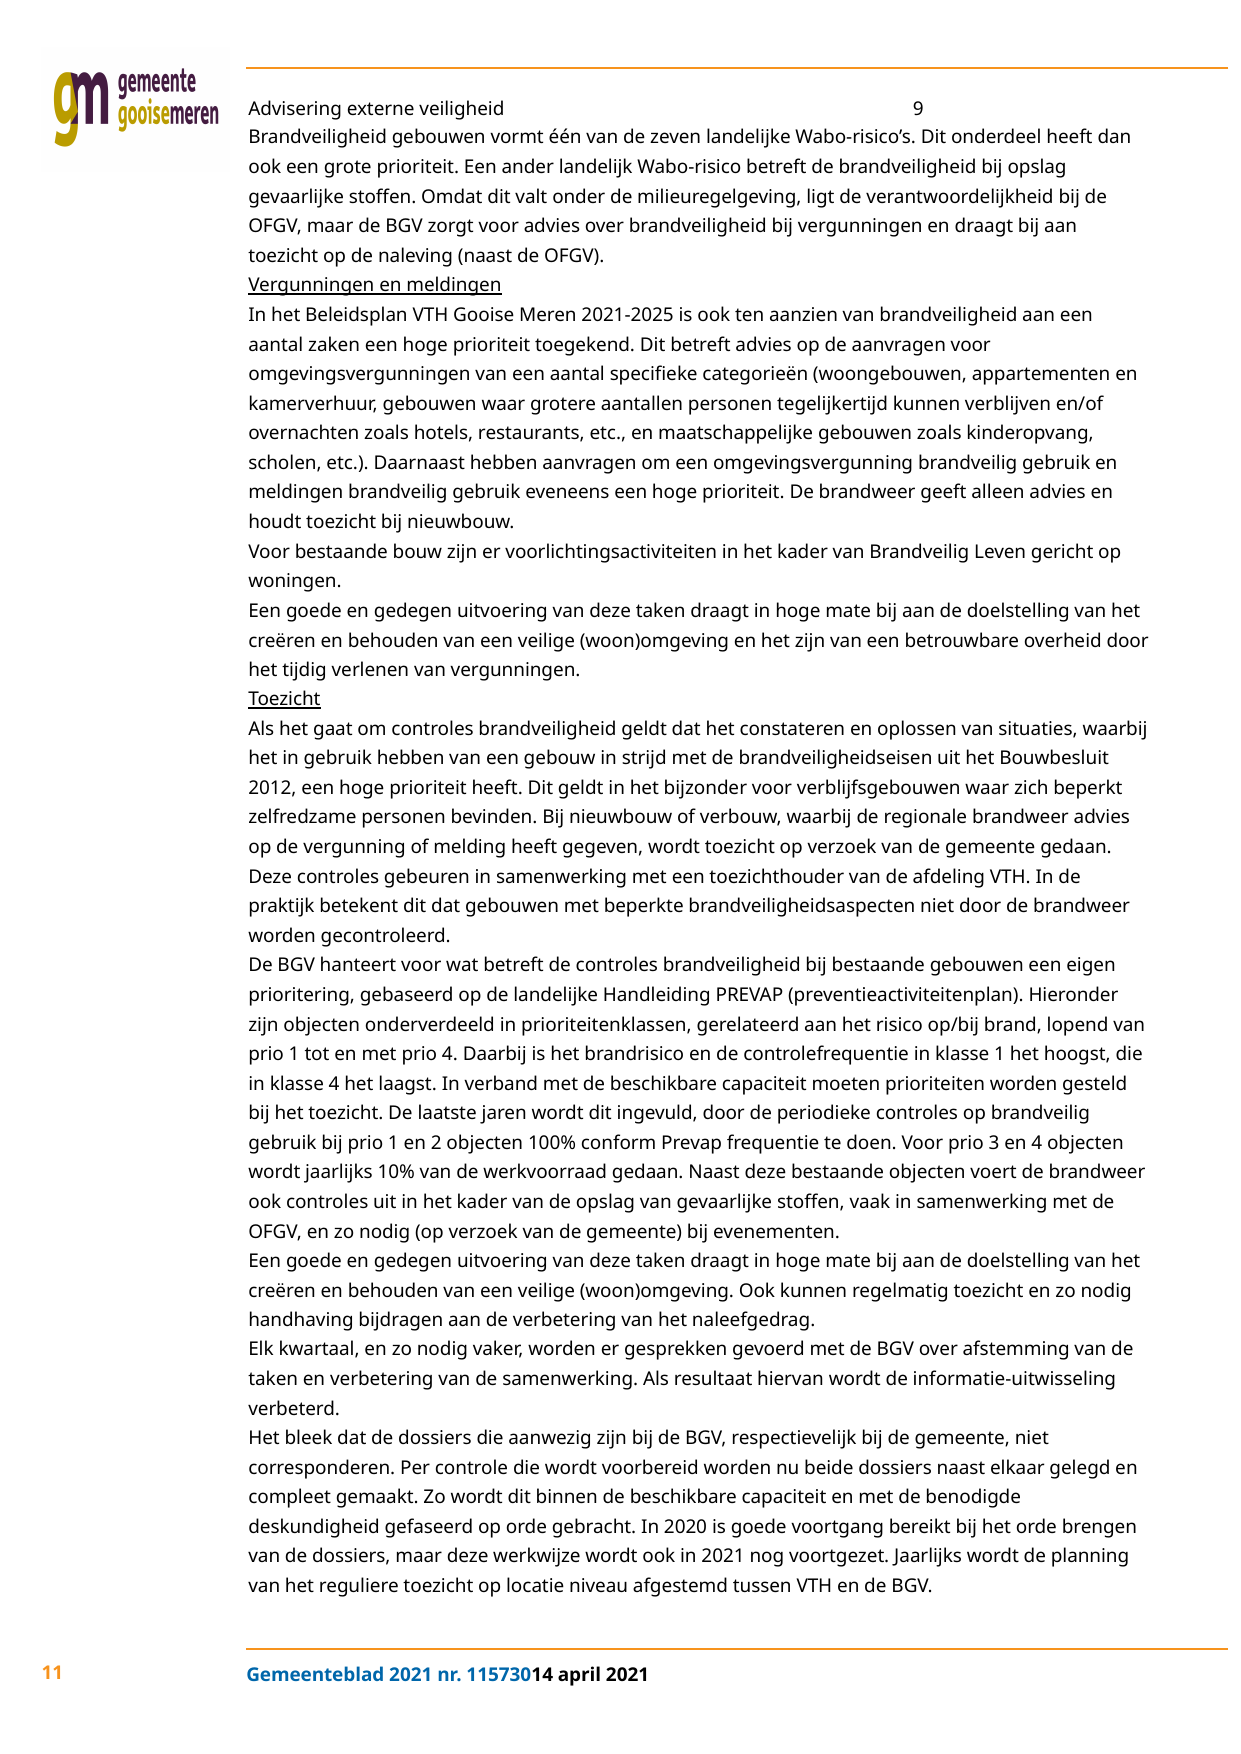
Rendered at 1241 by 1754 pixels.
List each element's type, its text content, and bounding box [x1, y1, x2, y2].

text Vergunningen en meldingen [248, 272, 1152, 297]
text Elk kwartaal, en zo nodig vaker, worden er gesprekken gevoerd met de BGV over afstemming van de taken en verbetering van de samenwerking. Als resultaat hiervan wordt de informatie-uitwisseling verbeterd. [248, 1336, 1152, 1421]
table_header Een goede en gedegen uitvoering van deze taken draagt in hoge mate bij aan de doelstelling van het creëren en behouden van een veilige (woon)omgeving. Ook kunnen regelmatig toezicht en zo nodig handhaving bijdragen aan de verbetering van het naleefgedrag. [248, 1248, 1152, 1332]
text Het bleek dat de dossiers die aanwezig zijn bij de BGV, respectievelijk bij de gemeente, niet corresponderen. Per controle die wordt voorbereid worden nu beide dossiers naast elkaar gelegd en compleet gemaakt. Zo wordt dit binnen de beschikbare capaciteit en met de benodigde deskundigheid gefaseerd op orde gebracht. In 2020 is goede voortgang bereikt bij het orde brengen van de dossiers, maar deze werkwijze wordt ook in 2021 nog voortgezet. Jaarlijks wordt de planning van het reguliere toezicht op locatie niveau afgestemd tussen VTH en de BGV. [248, 1424, 1152, 1598]
text Toezicht [248, 685, 1152, 711]
text Voor bestaande bouw zijn er voorlichtingsactiviteiten in het kader van Brandveilig Leven gericht op woningen. [248, 538, 1152, 593]
text In het Beleidsplan VTH Gooise Meren 2021-2025 is ook ten aanzien van brandveiligheid aan een aantal zaken een hoge prioriteit toegekend. Dit betreft advies op de aanvragen voor omgevingsvergunningen van een aantal specifieke categorieën (woongebouwen, appartementen en kamerverhuur, gebouwen waar grotere aantallen personen tegelijkertijd kunnen verblijven en/of overnachten zoals hotels, restaurants, etc., en maatschappelijke gebouwen zoals kinderopvang, scholen, etc.). Daarnaast hebben aanvragen om een omgevingsvergunning brandveilig gebruik en meldingen brandveilig gebruik eveneens een hoge prioriteit. De brandweer geeft alleen advies en houdt toezicht bij nieuwbouw. [248, 301, 1152, 534]
text De BGV hanteert voor wat betreft de controles brandveiligheid bij bestaande gebouwen een eigen prioritering, gebaseerd op de landelijke Handleiding PREVAP (preventieactiviteitenplan). Hieronder zijn objecten onderverdeeld in prioriteitenklassen, gerelateerd aan het risico op/bij brand, lopend van prio 1 tot en met prio 4. Daarbij is het brandrisico en de controlefrequentie in klasse 1 het hoogst, die in klasse 4 het laagst. In verband met de beschikbare capaciteit moeten prioriteiten worden gesteld bij het toezicht. De laatste jaren wordt dit ingevuld, door de periodieke controles op brandveilig gebruik bij prio 1 en 2 objecten 100% conform Prevap frequentie te doen. Voor prio 3 en 4 objecten wordt jaarlijks 10% van de werkvoorraad gedaan. Naast deze bestaande objecten voert de brandweer ook controles uit in het kader van de opslag van gevaarlijke stoffen, vaak in samenwerking met de OFGV, en zo nodig (op verzoek van de gemeente) bij evenementen. [248, 952, 1152, 1243]
text Brandveiligheid gebouwen vormt één van de zeven landelijke Wabo-risico’s. Dit onderdeel heeft dan ook een grote prioriteit. Een ander landelijk Wabo-risico betreft de brandveiligheid bij opslag gevaarlijke stoffen. Omdat dit valt onder de milieuregelgeving, ligt de verantwoordelijkheid bij de OFGV, maar de BGV zorgt voor advies over brandveiligheid bij vergunningen en draagt bij aan toezicht op de naleving (naast de OFGV). [248, 124, 1152, 268]
table_cell 9 [913, 95, 1152, 121]
table_header Een goede en gedegen uitvoering van deze taken draagt in hoge mate bij aan de doelstelling van het creëren en behouden van een veilige (woon)omgeving en het zijn van een betrouwbare overheid door het tijdig verlenen van vergunningen. [248, 597, 1152, 682]
picture [41, 47, 231, 172]
table_cell Advisering externe veiligheid [248, 95, 913, 121]
text Als het gaat om controles brandveiligheid geldt dat het constateren en oplossen van situaties, waarbij het in gebruik hebben van een gebouw in strijd met de brandveiligheidseisen uit het Bouwbesluit 2012, een hoge prioriteit heeft. Dit geldt in het bijzonder voor verblijfsgebouwen waar zich beperkt zelfredzame personen bevinden. Bij nieuwbouw of verbouw, waarbij de regionale brandweer advies op de vergunning of melding heeft gegeven, wordt toezicht op verzoek van de gemeente gedaan. Deze controles gebeuren in samenwerking met een toezichthouder van de afdeling VTH. In de praktijk betekent dit dat gebouwen met beperkte brandveiligheidsaspecten niet door de brandweer worden gecontroleerd. [248, 715, 1152, 948]
